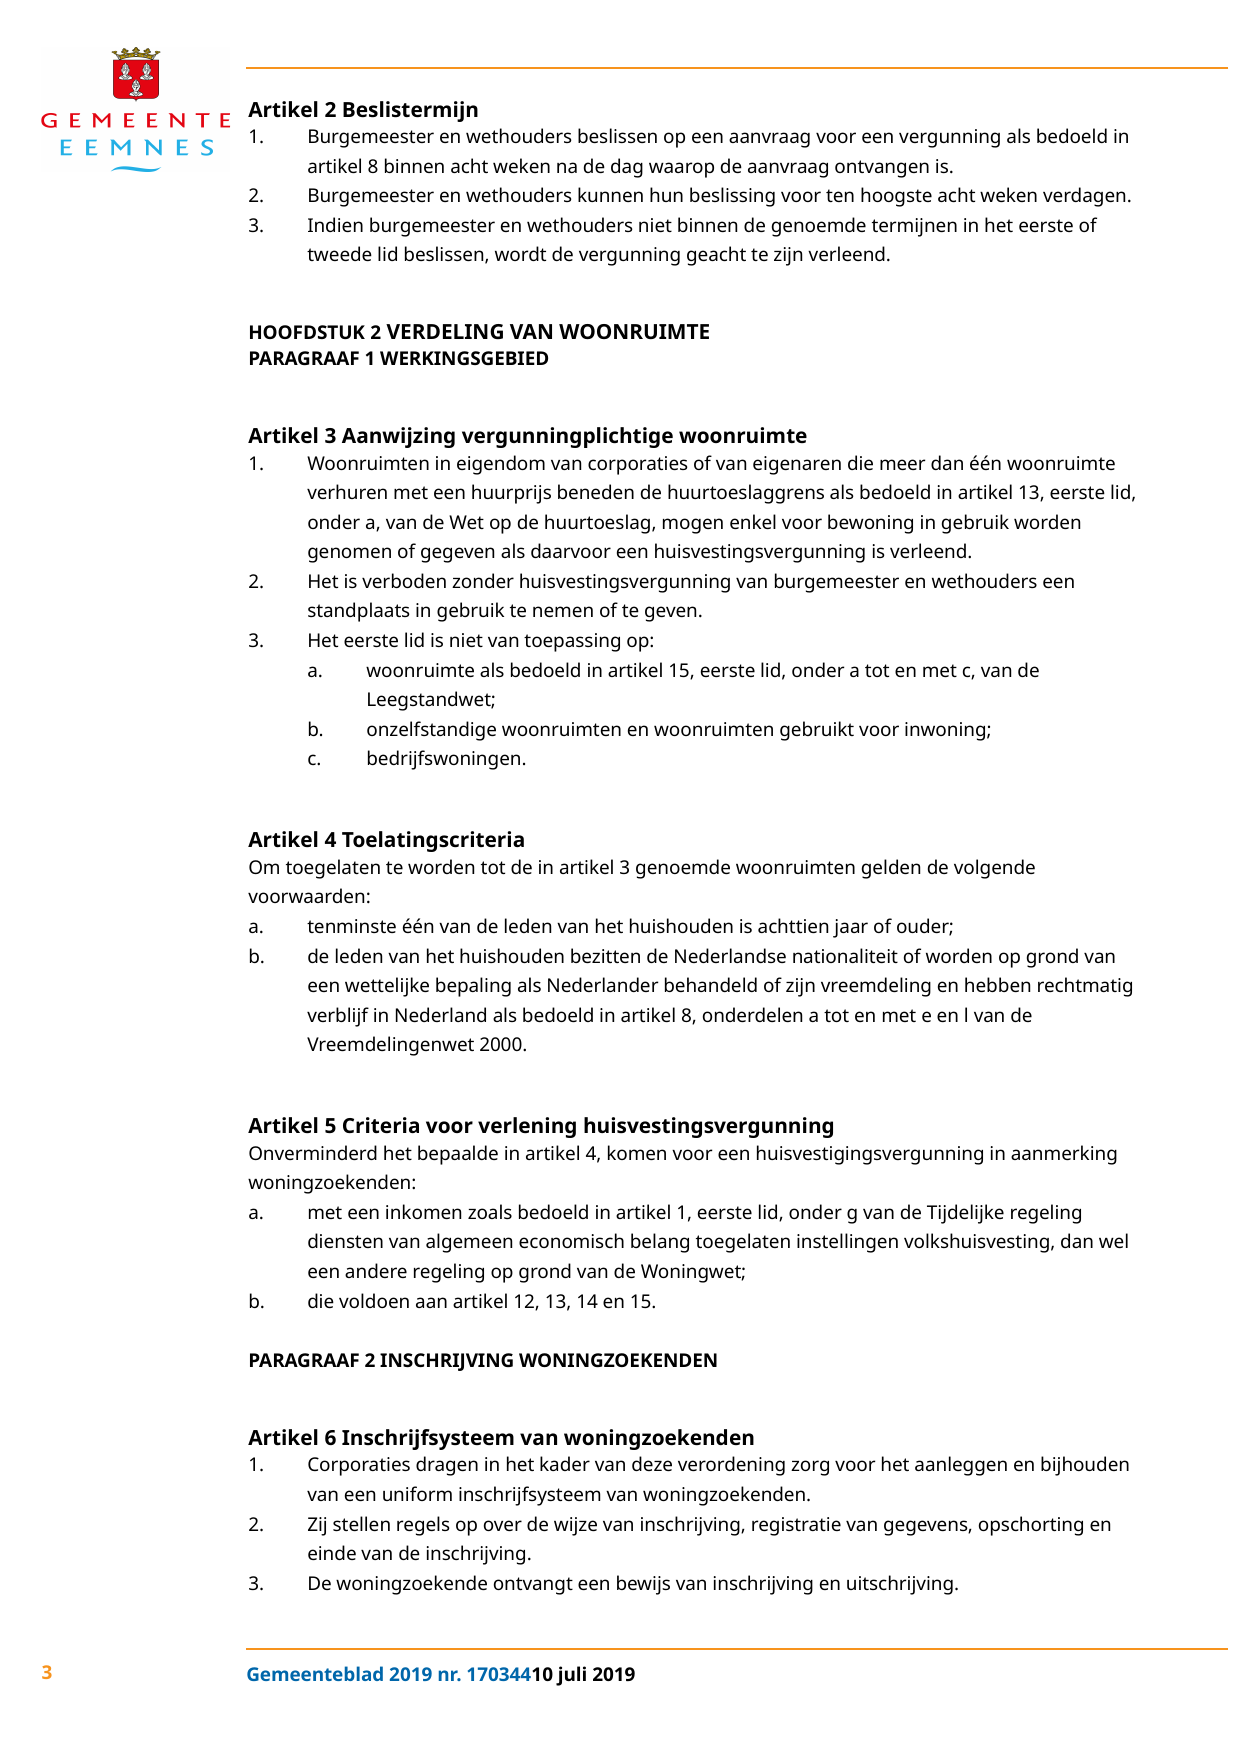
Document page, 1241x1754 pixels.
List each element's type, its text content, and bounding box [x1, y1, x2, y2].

list Zij stellen regels op over de wijze van inschrijving, registratie van gegevens, opschorting en einde van de inschrijving. [248, 1511, 1152, 1566]
list met een inkomen zoals bedoeld in artikel 1, eerste lid, onder g van de Tijdelijke regeling diensten van algemeen economisch belang toegelaten instellingen volkshuisvesting, dan wel een andere regeling op grond van de Woningwet; [248, 1199, 1152, 1284]
list Het eerste lid is niet van toepassing op: [248, 627, 1152, 653]
list Burgemeester en wethouders kunnen hun beslissing voor ten hoogste acht weken verdagen. [248, 182, 1152, 208]
text Artikel 4 Toelatingscriteria [248, 826, 1152, 854]
text HOOFDSTUK 2 VERDELING VAN WOONRUIMTE [248, 317, 1152, 345]
text Artikel 2 Beslistermijn [248, 95, 1152, 123]
picture [41, 47, 231, 172]
text PARAGRAAF 1 WERKINGSGEBIED [248, 345, 1152, 371]
list Het is verboden zonder huisvestingsvergunning van burgemeester en wethouders een standplaats in gebruik te nemen of te geven. [248, 568, 1152, 623]
list die voldoen aan artikel 12, 13, 14 en 15. [248, 1288, 1152, 1314]
text Artikel 5 Criteria voor verlening huisvestingsvergunning [248, 1112, 1152, 1140]
text Artikel 3 Aanwijzing vergunningplichtige woonruimte [248, 421, 1152, 450]
list De woningzoekende ontvangt een bewijs van inschrijving en uitschrijving. [248, 1570, 1152, 1596]
list Woonruimten in eigendom van corporaties of van eigenaren die meer dan één woonruimte verhuren met een huurprijs beneden de huurtoeslaggrens als bedoeld in artikel 13, eerste lid, onder a, van de Wet op de huurtoeslag, mogen enkel voor bewoning in gebruik worden genomen of gegeven als daarvoor een huisvestingsvergunning is verleend. [248, 450, 1152, 564]
text Onverminderd het bepaalde in artikel 4, komen voor een huisvestigingsvergunning in aanmerking woningzoekenden: [248, 1140, 1152, 1195]
list tenminste één van de leden van het huishouden is achttien jaar of ouder; [248, 913, 1152, 939]
list Burgemeester en wethouders beslissen op een aanvraag voor een vergunning als bedoeld in artikel 8 binnen acht weken na de dag waarop de aanvraag ontvangen is. [248, 123, 1152, 178]
text PARAGRAAF 2 INSCHRIJVING WONINGZOEKENDEN [248, 1347, 1152, 1373]
text Om toegelaten te worden tot de in artikel 3 genoemde woonruimten gelden de volgende voorwaarden: [248, 854, 1152, 909]
list Corporaties dragen in het kader van deze verordening zorg voor het aanleggen en bijhouden van een uniform inschrijfsysteem van woningzoekenden. [248, 1452, 1152, 1507]
list woonruimte als bedoeld in artikel 15, eerste lid, onder a tot en met c, van de Leegstandwet; [307, 657, 1152, 712]
list bedrijfswoningen. [307, 746, 1152, 771]
text Artikel 6 Inschrijfsysteem van woningzoekenden [248, 1423, 1152, 1452]
list onzelfstandige woonruimten en woonruimten gebruikt voor inwoning; [307, 716, 1152, 742]
list Indien burgemeester en wethouders niet binnen de genoemde termijnen in het eerste of tweede lid beslissen, wordt de vergunning geacht te zijn verleend. [248, 212, 1152, 267]
list de leden van het huishouden bezitten de Nederlandse nationaliteit of worden op grond van een wettelijke bepaling als Nederlander behandeld of zijn vreemdeling en hebben rechtmatig verblijf in Nederland als bedoeld in artikel 8, onderdelen a tot en met e en l van de Vreemdelingenwet 2000. [248, 943, 1152, 1057]
